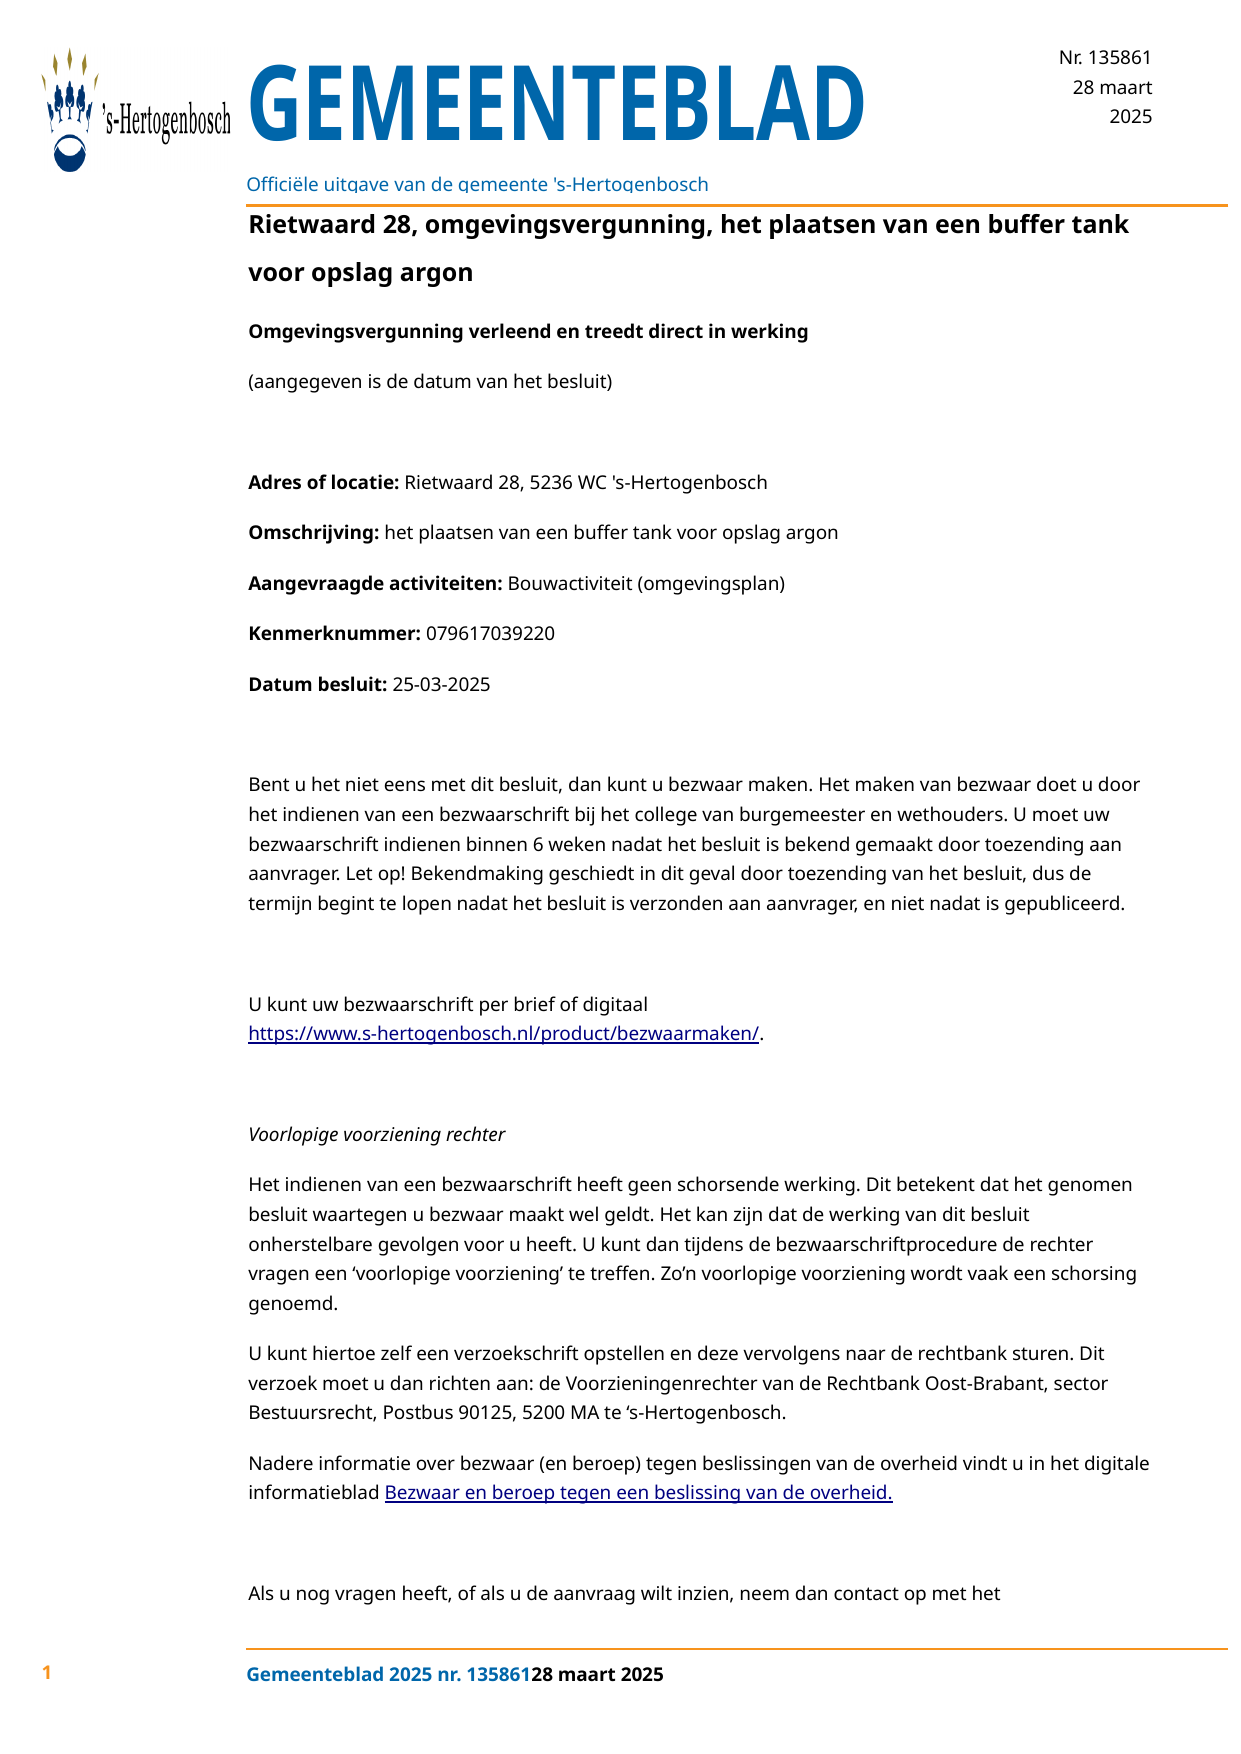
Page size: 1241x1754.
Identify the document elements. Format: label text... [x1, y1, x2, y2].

text Nadere informatie over bezwaar (en beroep) tegen beslissingen van de overheid vindt u in het digitale informatieblad Bezwaar en beroep tegen een beslissing van de overheid. [248, 1450, 1152, 1505]
text Omgevingsvergunning verleend en treedt direct in werking [248, 318, 1152, 344]
text U kunt hiertoe zelf een verzoekschrift opstellen en deze vervolgens naar de rechtbank sturen. Dit verzoek moet u dan richten aan: de Voorzieningenrechter van de Rechtbank Oost-Brabant, sector Bestuursrecht, Postbus 90125, 5200 MA te ‘s-Hertogenbosch. [248, 1340, 1152, 1425]
text Rietwaard 28, omgevingsvergunning, het plaatsen van een buffer tank voor opslag argon [248, 207, 1152, 288]
text (aangegeven is de datum van het besluit) [248, 368, 1152, 394]
text Omschrijving: het plaatsen van een buffer tank voor opslag argon [248, 519, 1152, 545]
text Adres of locatie: Rietwaard 28, 5236 WC 's-Hertogenbosch [248, 469, 1152, 495]
text U kunt uw bezwaarschrift per brief of digitaal https://www.s-hertogenbosch.nl/product/bezwaarmaken/. [248, 991, 1152, 1046]
picture [41, 47, 231, 172]
text Kenmerknummer: 079617039220 [248, 620, 1152, 646]
text Voorlopige voorziening rechter [248, 1121, 1152, 1147]
text Als u nog vragen heeft, of als u de aanvraag wilt inzien, neem dan contact op met het [248, 1580, 1152, 1606]
text Het indienen van een bezwaarschrift heeft geen schorsende werking. Dit betekent dat het genomen besluit waartegen u bezwaar maakt wel geldt. Het kan zijn dat de werking van dit besluit onherstelbare gevolgen voor u heeft. U kunt dan tijdens de bezwaarschriftprocedure de rechter vragen een ‘voorlopige voorziening’ te treffen. Zo’n voorlopige voorziening wordt vaak een schorsing genoemd. [248, 1172, 1152, 1316]
text Bent u het niet eens met dit besluit, dan kunt u bezwaar maken. Het maken van bezwaar doet u door het indienen van een bezwaarschrift bij het college van burgemeester en wethouders. U moet uw bezwaarschrift indienen binnen 6 weken nadat het besluit is bekend gemaakt door toezending aan aanvrager. Let op! Bekendmaking geschiedt in dit geval door toezending van het besluit, dus de termijn begint te lopen nadat het besluit is verzonden aan aanvrager, en niet nadat is gepubliceerd. [248, 772, 1152, 916]
text Datum besluit: 25-03-2025 [248, 671, 1152, 697]
text Aangevraagde activiteiten: Bouwactiviteit (omgevingsplan) [248, 570, 1152, 596]
